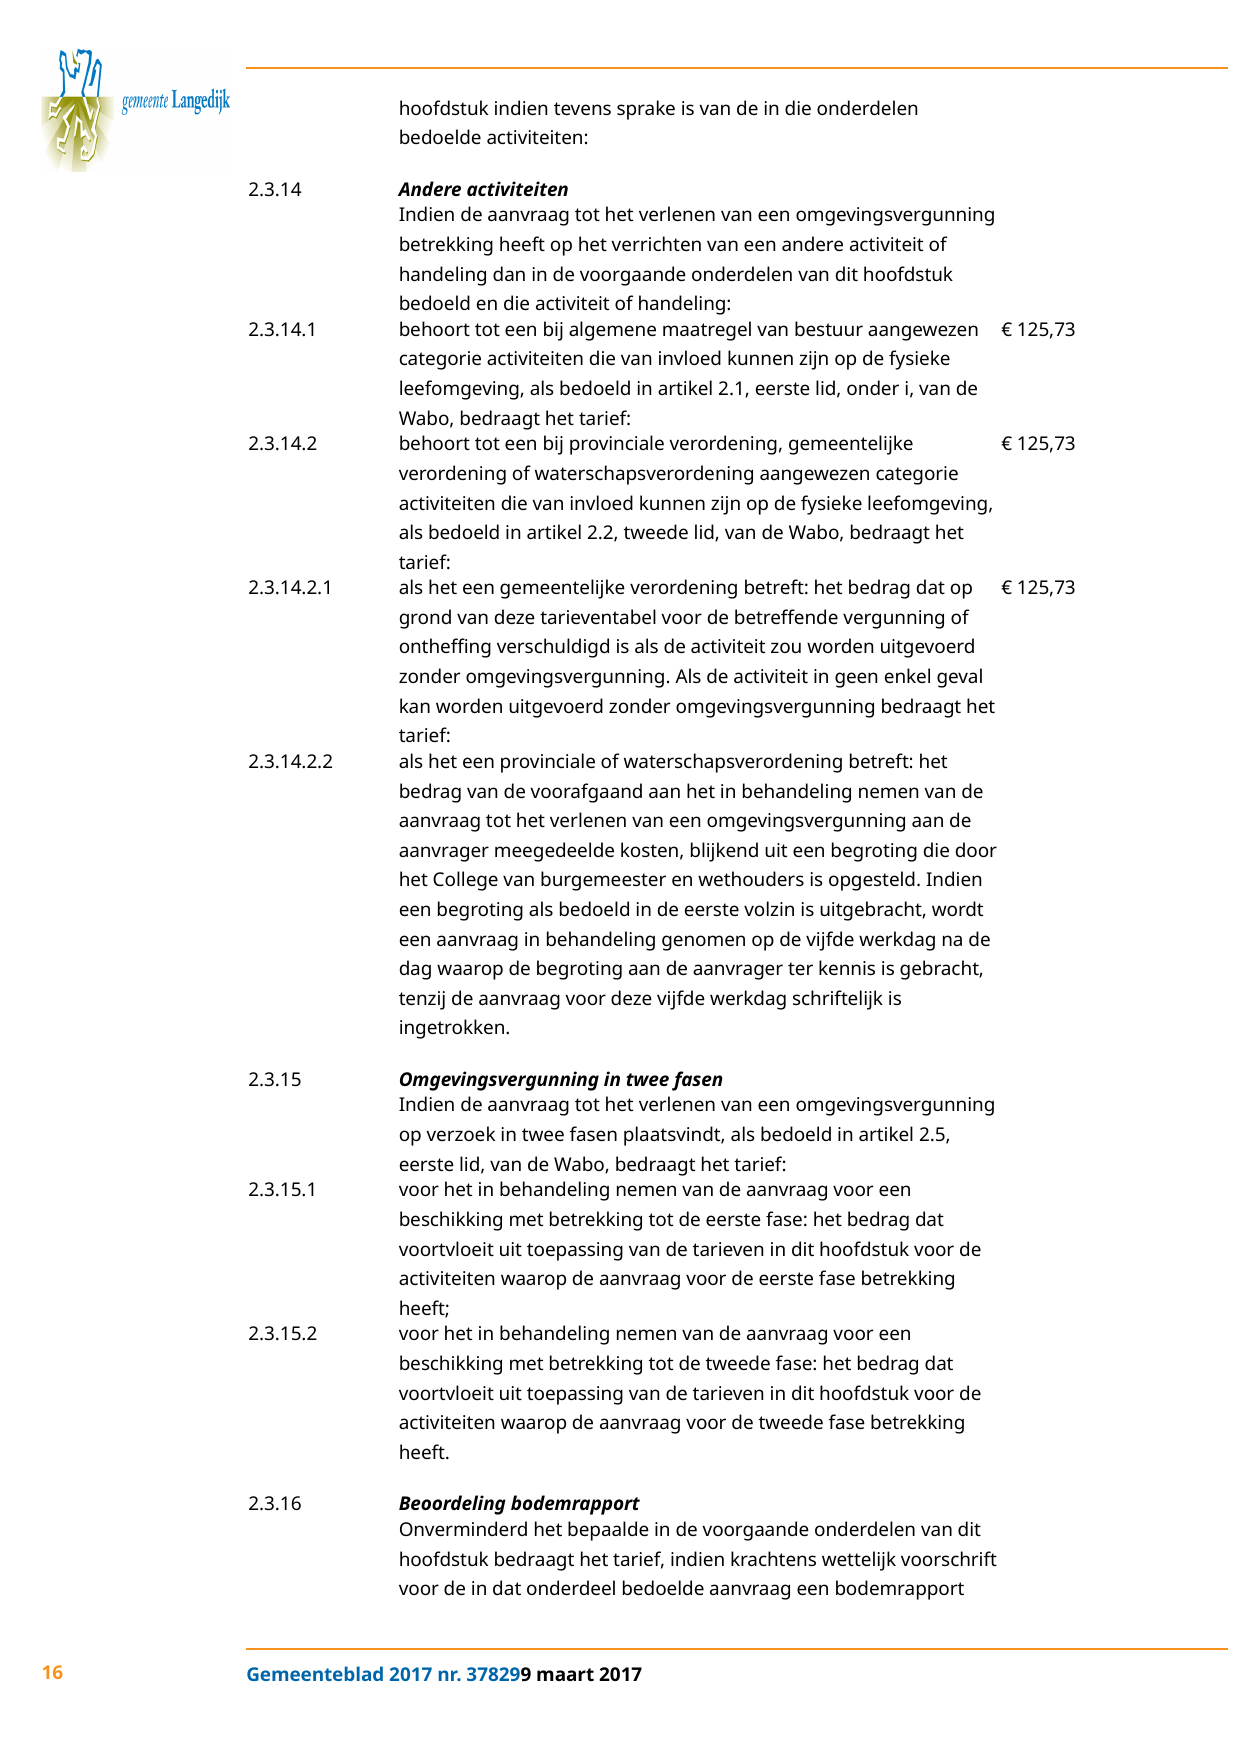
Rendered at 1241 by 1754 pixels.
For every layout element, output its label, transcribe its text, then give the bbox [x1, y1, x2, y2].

table_cell Omgevingsvergunning in twee fasen [399, 1066, 1001, 1092]
table_cell [248, 202, 398, 316]
table_cell Andere activiteiten [399, 176, 1001, 202]
table_cell [399, 150, 1001, 176]
table_cell 2.3.14.2.2 [248, 748, 398, 1040]
table_cell 2.3.14.2.1 [248, 575, 398, 748]
table_cell 2.3.16 [248, 1490, 398, 1516]
table_cell [248, 95, 398, 150]
table_cell behoort tot een bij algemene maatregel van bestuur aangewezen categorie activiteiten die van invloed kunnen zijn op de fysieke leefomgeving, als bedoeld in artikel 2.1, eerste lid, onder i, van de Wabo, bedraagt het tarief: [399, 316, 1001, 431]
table_cell [1001, 1092, 1152, 1177]
table_cell 2.3.14.1 [248, 316, 398, 431]
table_cell [1001, 1177, 1152, 1321]
table_cell als het een gemeentelijke verordening betreft: het bedrag dat op grond van deze tarieventabel voor de betreffende vergunning of ontheffing verschuldigd is als de activiteit zou worden uitgevoerd zonder omgevingsvergunning. Als de activiteit in geen enkel geval kan worden uitgevoerd zonder omgevingsvergunning bedraagt het tarief: [399, 575, 1001, 748]
table_cell [1001, 1066, 1152, 1092]
table_cell Onverminderd het bepaalde in de voorgaande onderdelen van dit hoofdstuk bedraagt het tarief, indien krachtens wettelijk voorschrift voor de in dat onderdeel bedoelde aanvraag een bodemrapport [399, 1516, 1001, 1601]
table_cell als het een provinciale of waterschapsverordening betreft: het bedrag van de voorafgaand aan het in behandeling nemen van de aanvraag tot het verlenen van een omgevingsvergunning aan de aanvrager meegedeelde kosten, blijkend uit een begroting die door het College van burgemeester en wethouders is opgesteld. Indien een begroting als bedoeld in de eerste volzin is uitgebracht, wordt een aanvraag in behandeling genomen op de vijfde werkdag na de dag waarop de begroting aan de aanvrager ter kennis is gebracht, tenzij de aanvraag voor deze vijfde werkdag schriftelijk is ingetrokken. [399, 748, 1001, 1040]
table_cell [1001, 1321, 1152, 1465]
table_cell 2.3.15.1 [248, 1177, 398, 1321]
table_cell [1001, 176, 1152, 202]
picture [41, 47, 231, 172]
table_cell Beoordeling bodemrapport [399, 1490, 1001, 1516]
table_cell [248, 1516, 398, 1601]
table_cell voor het in behandeling nemen van de aanvraag voor een beschikking met betrekking tot de eerste fase: het bedrag dat voortvloeit uit toepassing van de tarieven in dit hoofdstuk voor de activiteiten waarop de aanvraag voor de eerste fase betrekking heeft; [399, 1177, 1001, 1321]
table_cell € 125,73 [1001, 316, 1152, 431]
table_cell [1001, 150, 1152, 176]
table_cell [1001, 95, 1152, 150]
table_cell [248, 1092, 398, 1177]
table_cell [1001, 1040, 1152, 1066]
table_cell € 125,73 [1001, 575, 1152, 748]
table_cell [1001, 1516, 1152, 1601]
table_cell [248, 1040, 398, 1066]
table_cell € 125,73 [1001, 431, 1152, 574]
table_cell [1001, 1490, 1152, 1516]
table_cell 2.3.15 [248, 1066, 398, 1092]
table_cell Indien de aanvraag tot het verlenen van een omgevingsvergunning betrekking heeft op het verrichten van een andere activiteit of handeling dan in de voorgaande onderdelen van dit hoofdstuk bedoeld en die activiteit of handeling: [399, 202, 1001, 316]
table_cell hoofdstuk indien tevens sprake is van de in die onderdelen bedoelde activiteiten: [399, 95, 1001, 150]
table_cell [1001, 748, 1152, 1040]
table_cell behoort tot een bij provinciale verordening, gemeentelijke verordening of waterschapsverordening aangewezen categorie activiteiten die van invloed kunnen zijn op de fysieke leefomgeving, als bedoeld in artikel 2.2, tweede lid, van de Wabo, bedraagt het tarief: [399, 431, 1001, 574]
table_cell [1001, 1465, 1152, 1490]
table_cell [399, 1040, 1001, 1066]
table_cell [248, 1465, 398, 1490]
table_cell 2.3.14.2 [248, 431, 398, 574]
table_cell [248, 150, 398, 176]
table_cell 2.3.14 [248, 176, 398, 202]
table_cell voor het in behandeling nemen van de aanvraag voor een beschikking met betrekking tot de tweede fase: het bedrag dat voortvloeit uit toepassing van de tarieven in dit hoofdstuk voor de activiteiten waarop de aanvraag voor de tweede fase betrekking heeft. [399, 1321, 1001, 1465]
table_cell Indien de aanvraag tot het verlenen van een omgevingsvergunning op verzoek in twee fasen plaatsvindt, als bedoeld in artikel 2.5, eerste lid, van de Wabo, bedraagt het tarief: [399, 1092, 1001, 1177]
table_cell 2.3.15.2 [248, 1321, 398, 1465]
table_cell [399, 1465, 1001, 1490]
table_cell [1001, 202, 1152, 316]
